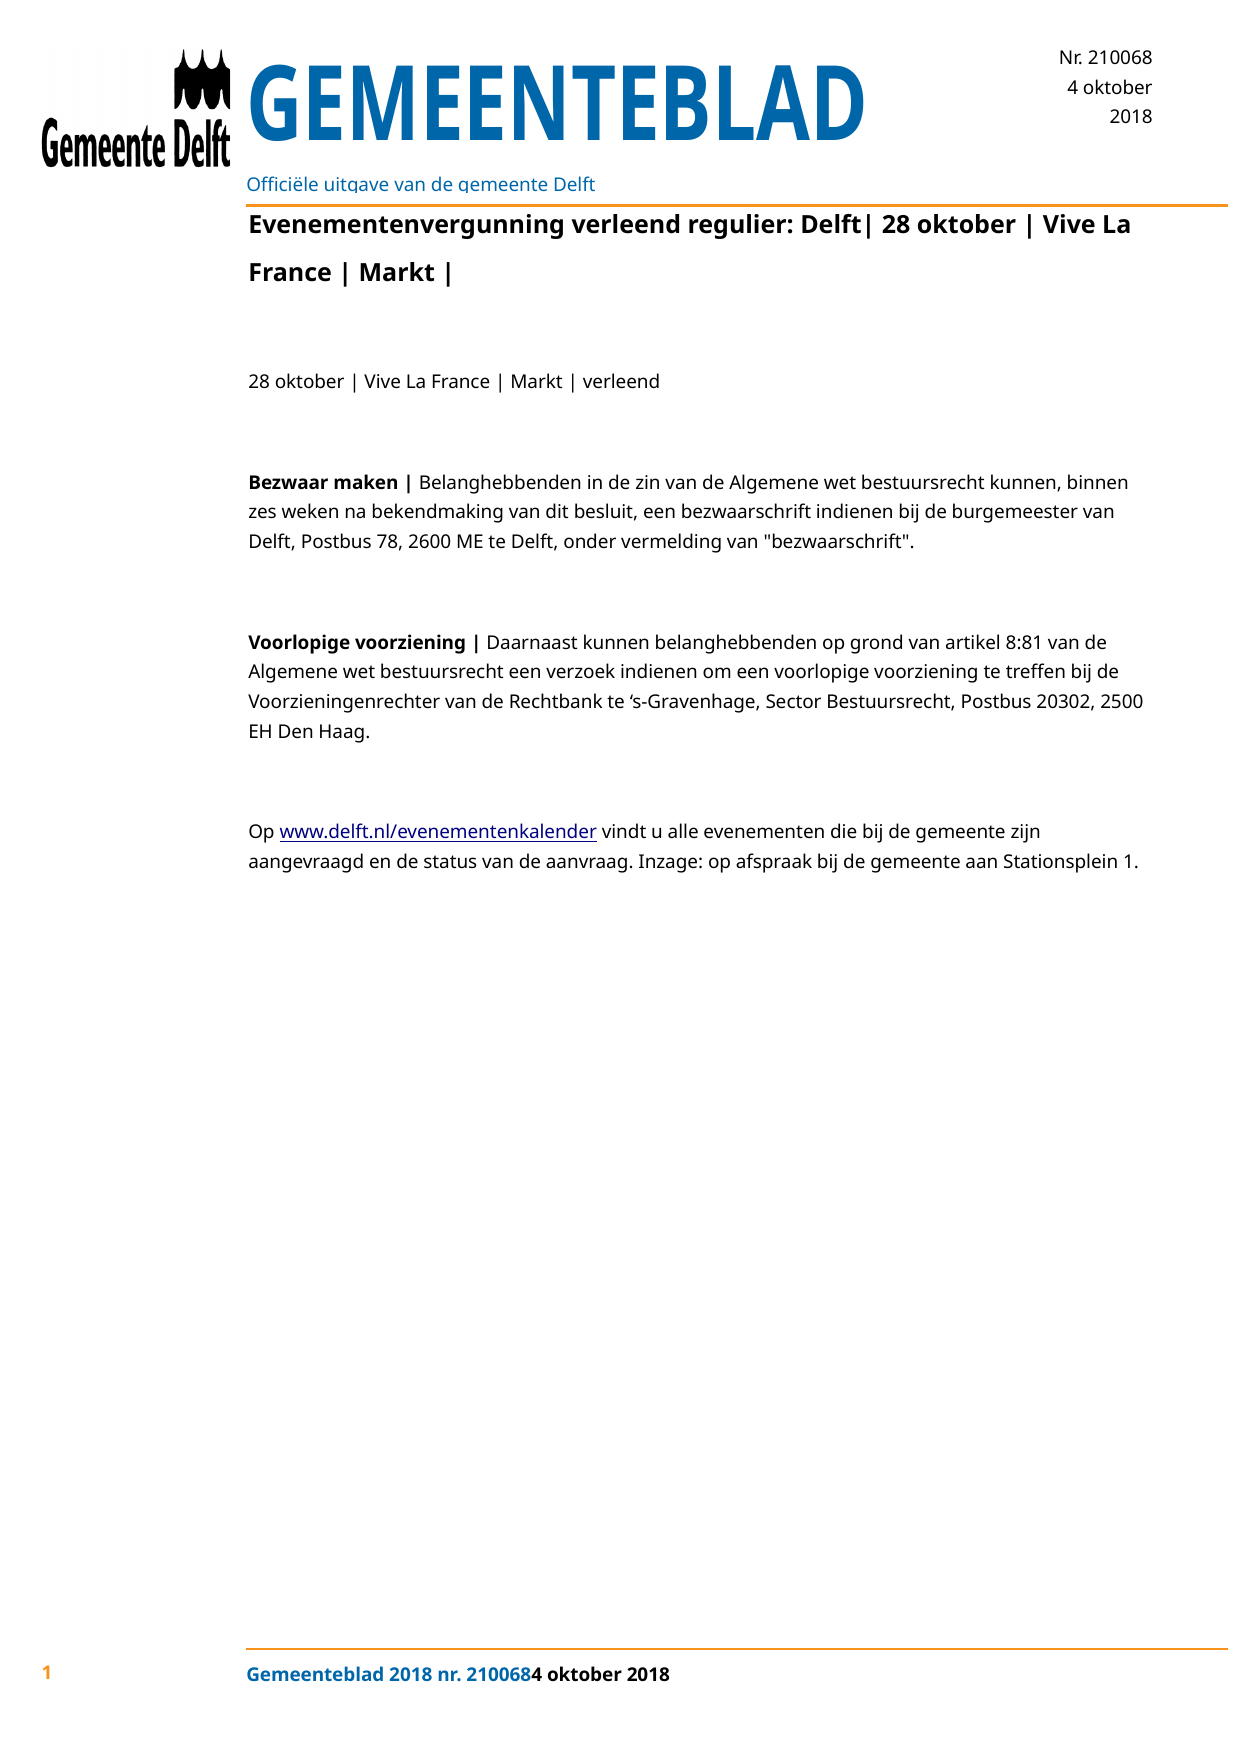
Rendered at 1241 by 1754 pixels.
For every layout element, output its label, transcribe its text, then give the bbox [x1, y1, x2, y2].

text Op www.delft.nl/evenementenkalender vindt u alle evenementen die bij de gemeente zijn aangevraagd en de status van de aanvraag. Inzage: op afspraak bij de gemeente aan Stationsplein 1. [248, 819, 1152, 874]
text Bezwaar maken | Belanghebbenden in de zin van de Algemene wet bestuursrecht kunnen, binnen zes weken na bekendmaking van dit besluit, een bezwaarschrift indienen bij de burgemeester van Delft, Postbus 78, 2600 ME te Delft, onder vermelding van "bezwaarschrift". [248, 469, 1152, 554]
text 28 oktober | Vive La France | Markt | verleend [248, 368, 1152, 394]
text Voorlopige voorziening | Daarnaast kunnen belanghebbenden op grond van artikel 8:81 van de Algemene wet bestuursrecht een verzoek indienen om een voorlopige voorziening te treffen bij de Voorzieningenrechter van de Rechtbank te ‘s-Gravenhage, Sector Bestuursrecht, Postbus 20302, 2500 EH Den Haag. [248, 629, 1152, 744]
picture [41, 47, 231, 172]
text Evenementenvergunning verleend regulier: Delft| 28 oktober | Vive La France | Markt | [248, 207, 1152, 288]
